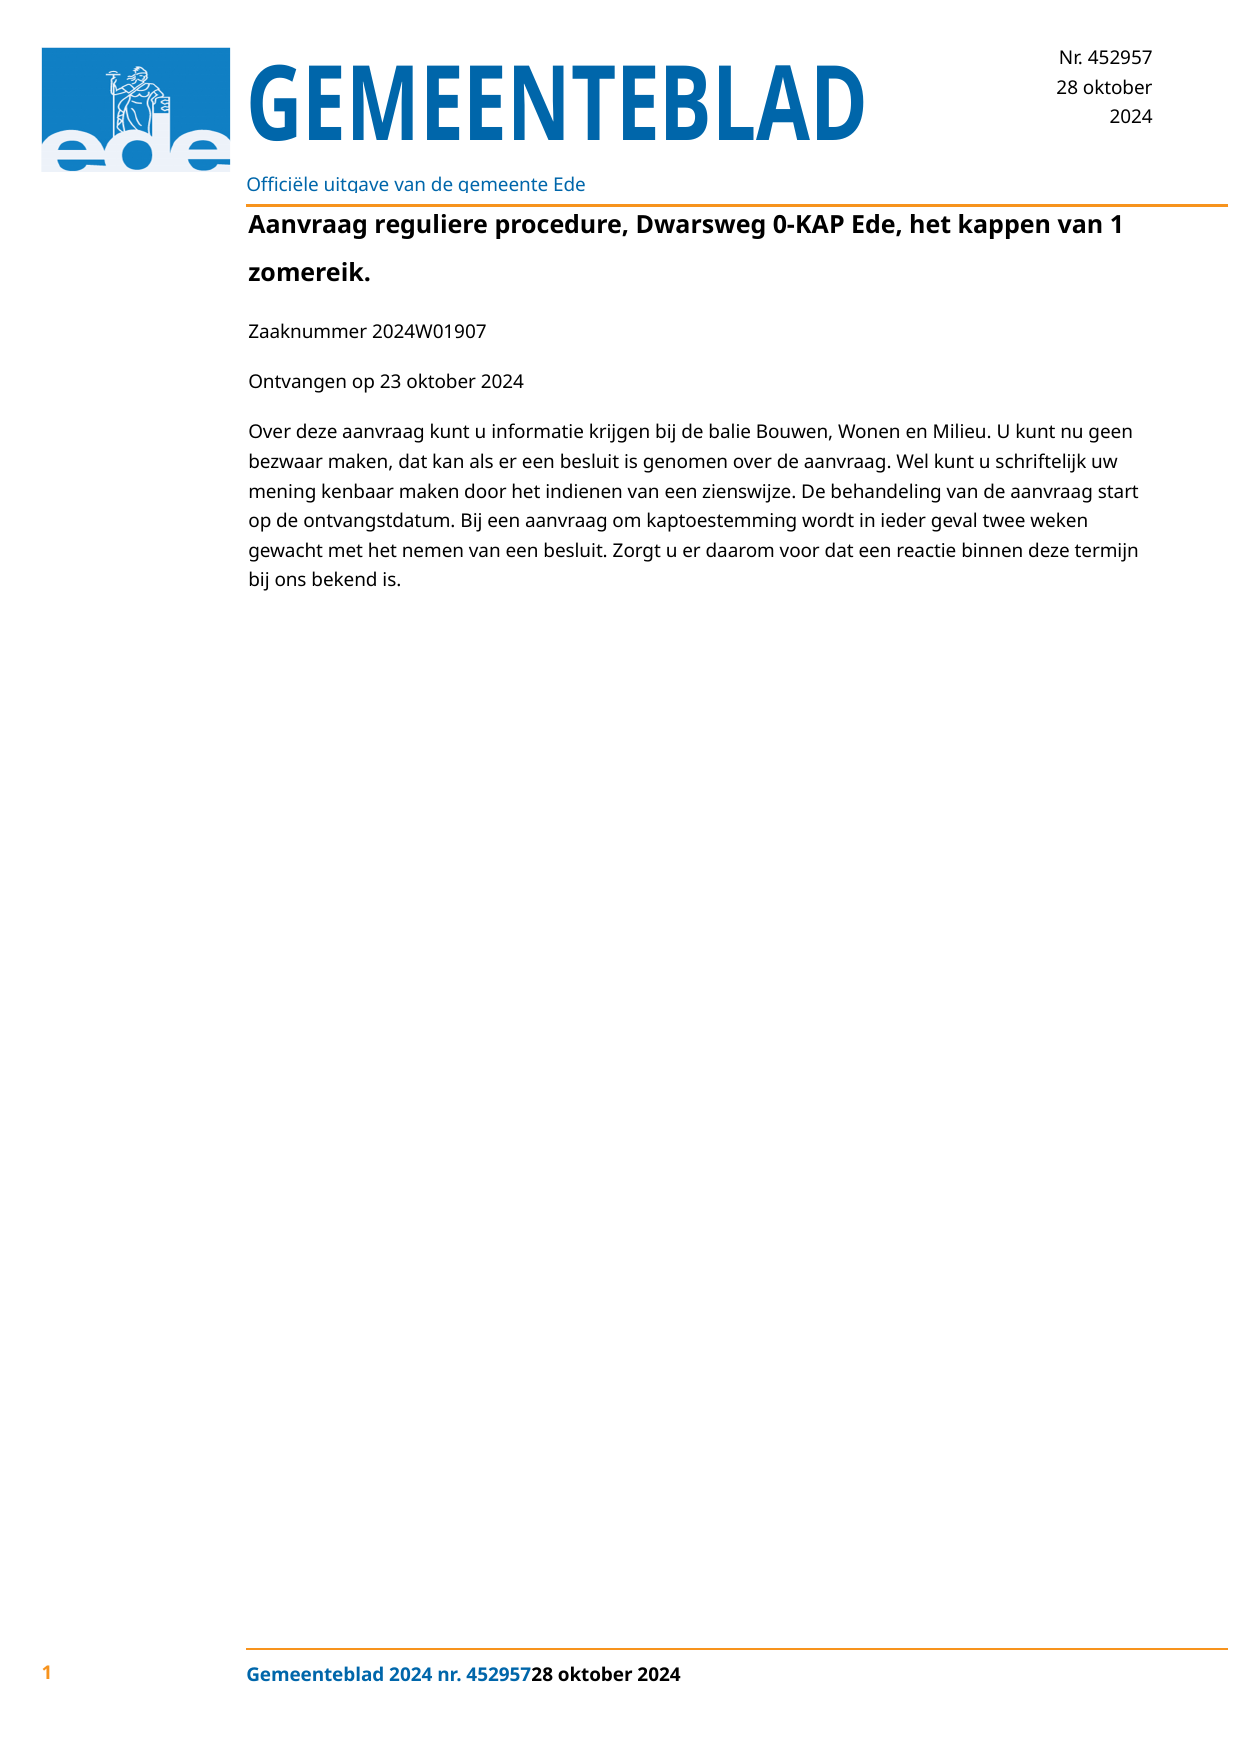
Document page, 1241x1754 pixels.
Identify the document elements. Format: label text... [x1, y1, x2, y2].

text Over deze aanvraag kunt u informatie krijgen bij de balie Bouwen, Wonen en Milieu. U kunt nu geen bezwaar maken, dat kan als er een besluit is genomen over de aanvraag. Wel kunt u schriftelijk uw mening kenbaar maken door het indienen van een zienswijze. De behandeling van de aanvraag start op de ontvangstdatum. Bij een aanvraag om kaptoestemming wordt in ieder geval twee weken gewacht met het nemen van een besluit. Zorgt u er daarom voor dat een reactie binnen deze termijn bij ons bekend is. [248, 419, 1152, 592]
text Ontvangen op 23 oktober 2024 [248, 368, 1152, 394]
text Aanvraag reguliere procedure, Dwarsweg 0-KAP Ede, het kappen van 1 zomereik. [248, 207, 1152, 288]
picture [41, 47, 231, 172]
text Zaaknummer 2024W01907 [248, 318, 1152, 344]
